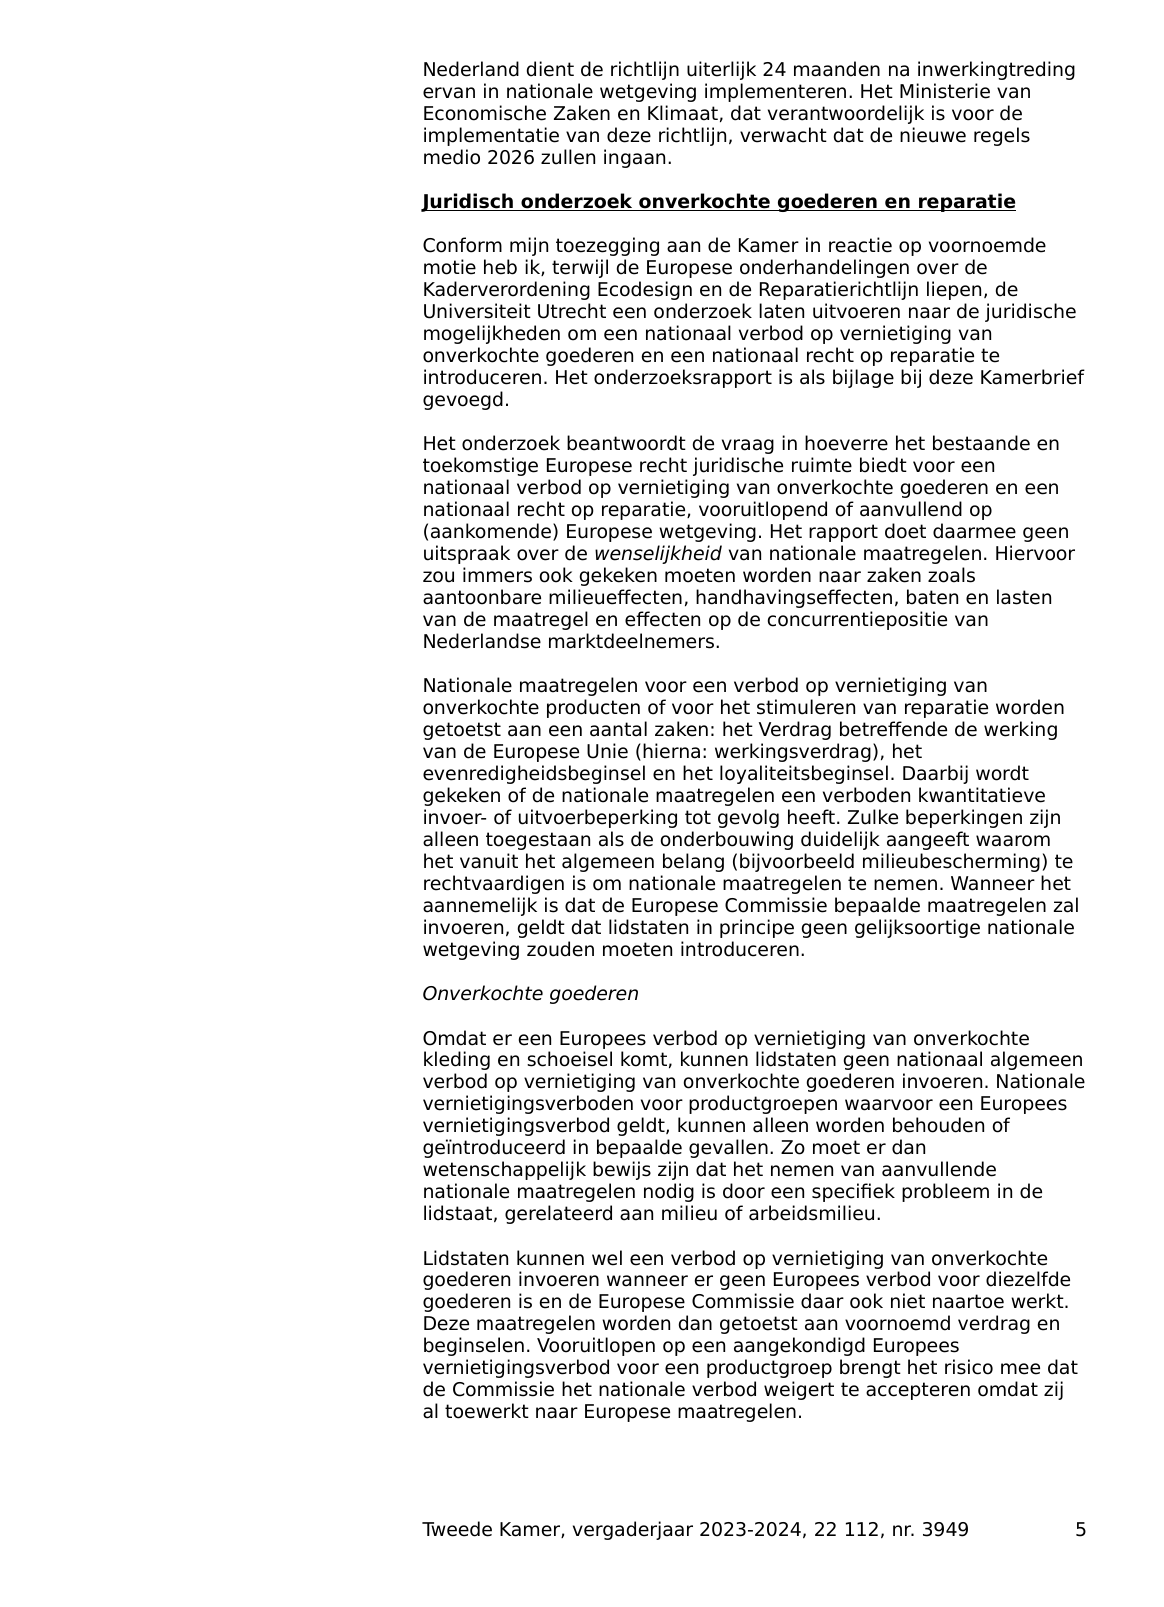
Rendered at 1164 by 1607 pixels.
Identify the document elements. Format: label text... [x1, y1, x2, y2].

text Nationale maatregelen voor een verbod op vernietiging van onverkochte producten of voor het stimuleren van reparatie worden getoetst aan een aantal zaken: het Verdrag betreffende de werking van de Europese Unie (hierna: werkingsverdrag), het evenredigheidsbeginsel en het loyaliteitsbeginsel. Daarbij wordt gekeken of de nationale maatregelen een verboden kwantitatieve invoer- of uitvoerbeperking tot gevolg heeft. Zulke beperkingen zijn alleen toegestaan als de onderbouwing duidelijk aangeeft waarom het vanuit het algemeen belang (bijvoorbeeld milieubescherming) te rechtvaardigen is om nationale maatregelen te nemen. Wanneer het aannemelijk is dat de Europese Commissie bepaalde maatregelen zal invoeren, geldt dat lidstaten in principe geen gelijksoortige nationale wetgeving zouden moeten introduceren. [422, 675, 1087, 961]
text Het onderzoek beantwoordt de vraag in hoeverre het bestaande en toekomstige Europese recht juridische ruimte biedt voor een nationaal verbod op vernietiging van onverkochte goederen en een nationaal recht op reparatie, vooruitlopend of aanvullend op (aankomende) Europese wetgeving. Het rapport doet daarmee geen uitspraak over de wenselijkheid van nationale maatregelen. Hiervoor zou immers ook gekeken moeten worden naar zaken zoals aantoonbare milieueffecten, handhavingseffecten, baten en lasten van de maatregel en effecten op de concurrentiepositie van Nederlandse marktdeelnemers. [422, 433, 1087, 653]
subtitle Onverkochte goederen [422, 983, 1087, 1005]
text Conform mijn toezegging aan de Kamer in reactie op voornoemde motie heb ik, terwijl de Europese onderhandelingen over de Kaderverordening Ecodesign en de Reparatierichtlijn liepen, de Universiteit Utrecht een onderzoek laten uitvoeren naar de juridische mogelijkheden om een nationaal verbod op vernietiging van onverkochte goederen en een nationaal recht op reparatie te introduceren. Het onderzoeksrapport is als bijlage bij deze Kamerbrief gevoegd. [422, 235, 1087, 411]
text Lidstaten kunnen wel een verbod op vernietiging van onverkochte goederen invoeren wanneer er geen Europees verbod voor diezelfde goederen is en de Europese Commissie daar ook niet naartoe werkt. Deze maatregelen worden dan getoetst aan voornoemd verdrag en beginselen. Vooruitlopen op een aangekondigd Europees vernietigingsverbod voor een productgroep brengt het risico mee dat de Commissie het nationale verbod weigert te accepteren omdat zij al toewerkt naar Europese maatregelen. [422, 1247, 1087, 1423]
text Nederland dient de richtlijn uiterlijk 24 maanden na inwerkingtreding ervan in nationale wetgeving implementeren. Het Ministerie van Economische Zaken en Klimaat, dat verantwoordelijk is voor de implementatie van deze richtlijn, verwacht dat de nieuwe regels medio 2026 zullen ingaan. [422, 59, 1087, 169]
subtitle Juridisch onderzoek onverkochte goederen en reparatie [422, 191, 1087, 213]
text Omdat er een Europees verbod op vernietiging van onverkochte kleding en schoeisel komt, kunnen lidstaten geen nationaal algemeen verbod op vernietiging van onverkochte goederen invoeren. Nationale vernietigingsverboden voor productgroepen waarvoor een Europees vernietigingsverbod geldt, kunnen alleen worden behouden of geïntroduceerd in bepaalde gevallen. Zo moet er dan wetenschappelijk bewijs zijn dat het nemen van aanvullende nationale maatregelen nodig is door een specifiek probleem in de lidstaat, gerelateerd aan milieu of arbeidsmilieu. [422, 1027, 1087, 1225]
